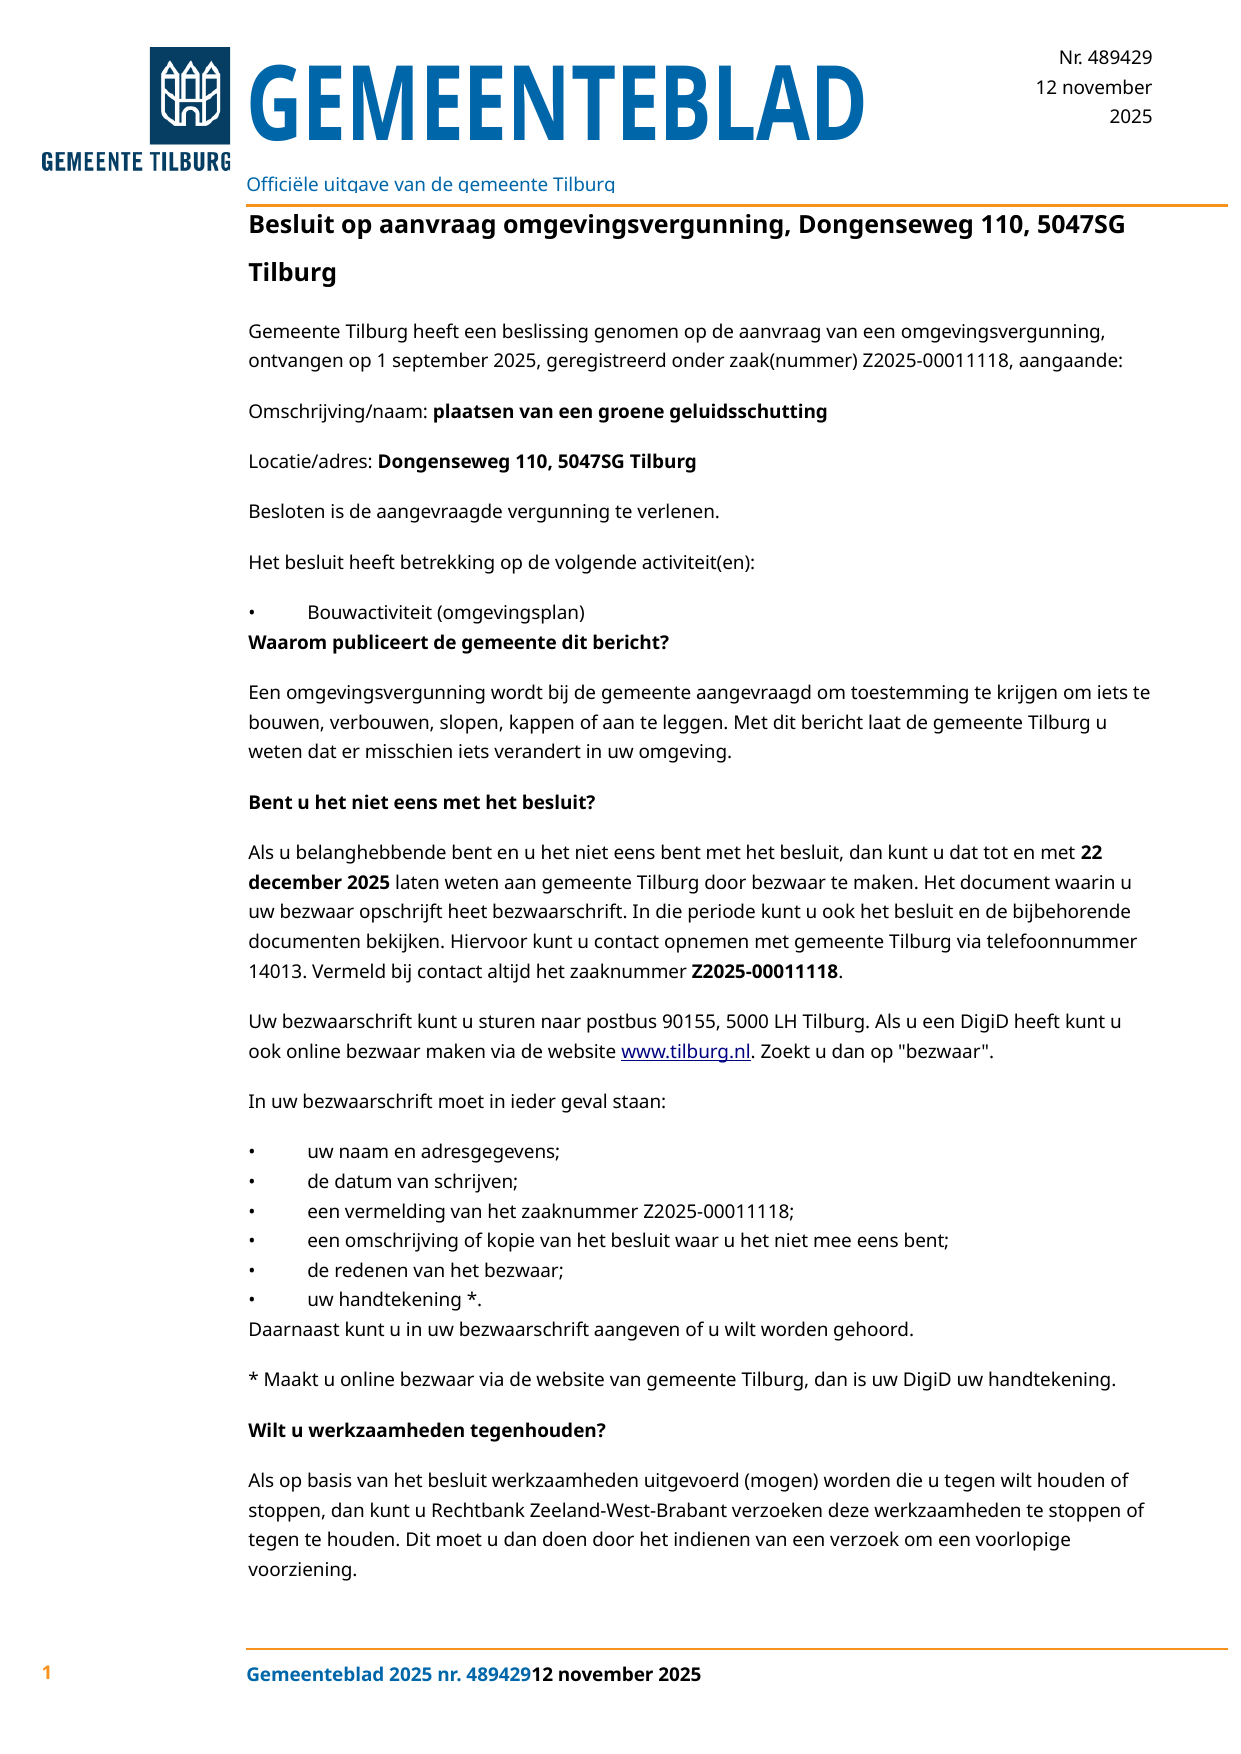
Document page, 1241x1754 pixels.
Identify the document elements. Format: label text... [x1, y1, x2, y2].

text Locatie/adres: Dongenseweg 110, 5047SG Tilburg [248, 448, 1152, 474]
list Bouwactiviteit (omgevingsplan) [248, 599, 1152, 625]
text Besloten is de aangevraagde vergunning te verlenen. [248, 499, 1152, 524]
text Een omgevingsvergunning wordt bij de gemeente aangevraagd om toestemming te krijgen om iets te bouwen, verbouwen, slopen, kappen of aan te leggen. Met dit bericht laat de gemeente Tilburg u weten dat er misschien iets verandert in uw omgeving. [248, 679, 1152, 764]
text Wilt u werkzaamheden tegenhouden? [248, 1417, 1152, 1443]
picture [41, 47, 231, 172]
text Omschrijving/naam: plaatsen van een groene geluidsschutting [248, 398, 1152, 424]
text Gemeente Tilburg heeft een beslissing genomen op de aanvraag van een omgevingsvergunning, ontvangen op 1 september 2025, geregistreerd onder zaak(nummer) Z2025-00011118, aangaande: [248, 318, 1152, 373]
list uw handtekening *. [248, 1287, 1152, 1312]
list een vermelding van het zaaknummer Z2025-00011118; [248, 1198, 1152, 1224]
text Daarnaast kunt u in uw bezwaarschrift aangeven of u wilt worden gehoord. [248, 1316, 1152, 1342]
text In uw bezwaarschrift moet in ieder geval staan: [248, 1088, 1152, 1114]
list de redenen van het bezwaar; [248, 1257, 1152, 1283]
text Bent u het niet eens met het besluit? [248, 789, 1152, 815]
list uw naam en adresgegevens; [248, 1139, 1152, 1164]
text Als op basis van het besluit werkzaamheden uitgevoerd (mogen) worden die u tegen wilt houden of stoppen, dan kunt u Rechtbank Zeeland-West-Brabant verzoeken deze werkzaamheden te stoppen of tegen te houden. Dit moet u dan doen door het indienen van een verzoek om een voorlopige voorziening. [248, 1467, 1152, 1582]
text Uw bezwaarschrift kunt u sturen naar postbus 90155, 5000 LH Tilburg. Als u een DigiD heeft kunt u ook online bezwaar maken via de website www.tilburg.nl. Zoekt u dan op "bezwaar". [248, 1008, 1152, 1064]
text Als u belanghebbende bent en u het niet eens bent met het besluit, dan kunt u dat tot en met 22 december 2025 laten weten aan gemeente Tilburg door bezwaar te maken. Het document waarin u uw bezwaar opschrijft heet bezwaarschrift. In die periode kunt u ook het besluit en de bijbehorende documenten bekijken. Hiervoor kunt u contact opnemen met gemeente Tilburg via telefoonnummer 14013. Vermeld bij contact altijd het zaaknummer Z2025-00011118. [248, 839, 1152, 984]
list een omschrijving of kopie van het besluit waar u het niet mee eens bent; [248, 1227, 1152, 1253]
text Waarom publiceert de gemeente dit bericht? [248, 629, 1152, 655]
text Besluit op aanvraag omgevingsvergunning, Dongenseweg 110, 5047SG Tilburg [248, 207, 1152, 288]
list de datum van schrijven; [248, 1168, 1152, 1194]
text * Maakt u online bezwaar via de website van gemeente Tilburg, dan is uw DigiD uw handtekening. [248, 1367, 1152, 1392]
text Het besluit heeft betrekking op de volgende activiteit(en): [248, 549, 1152, 575]
